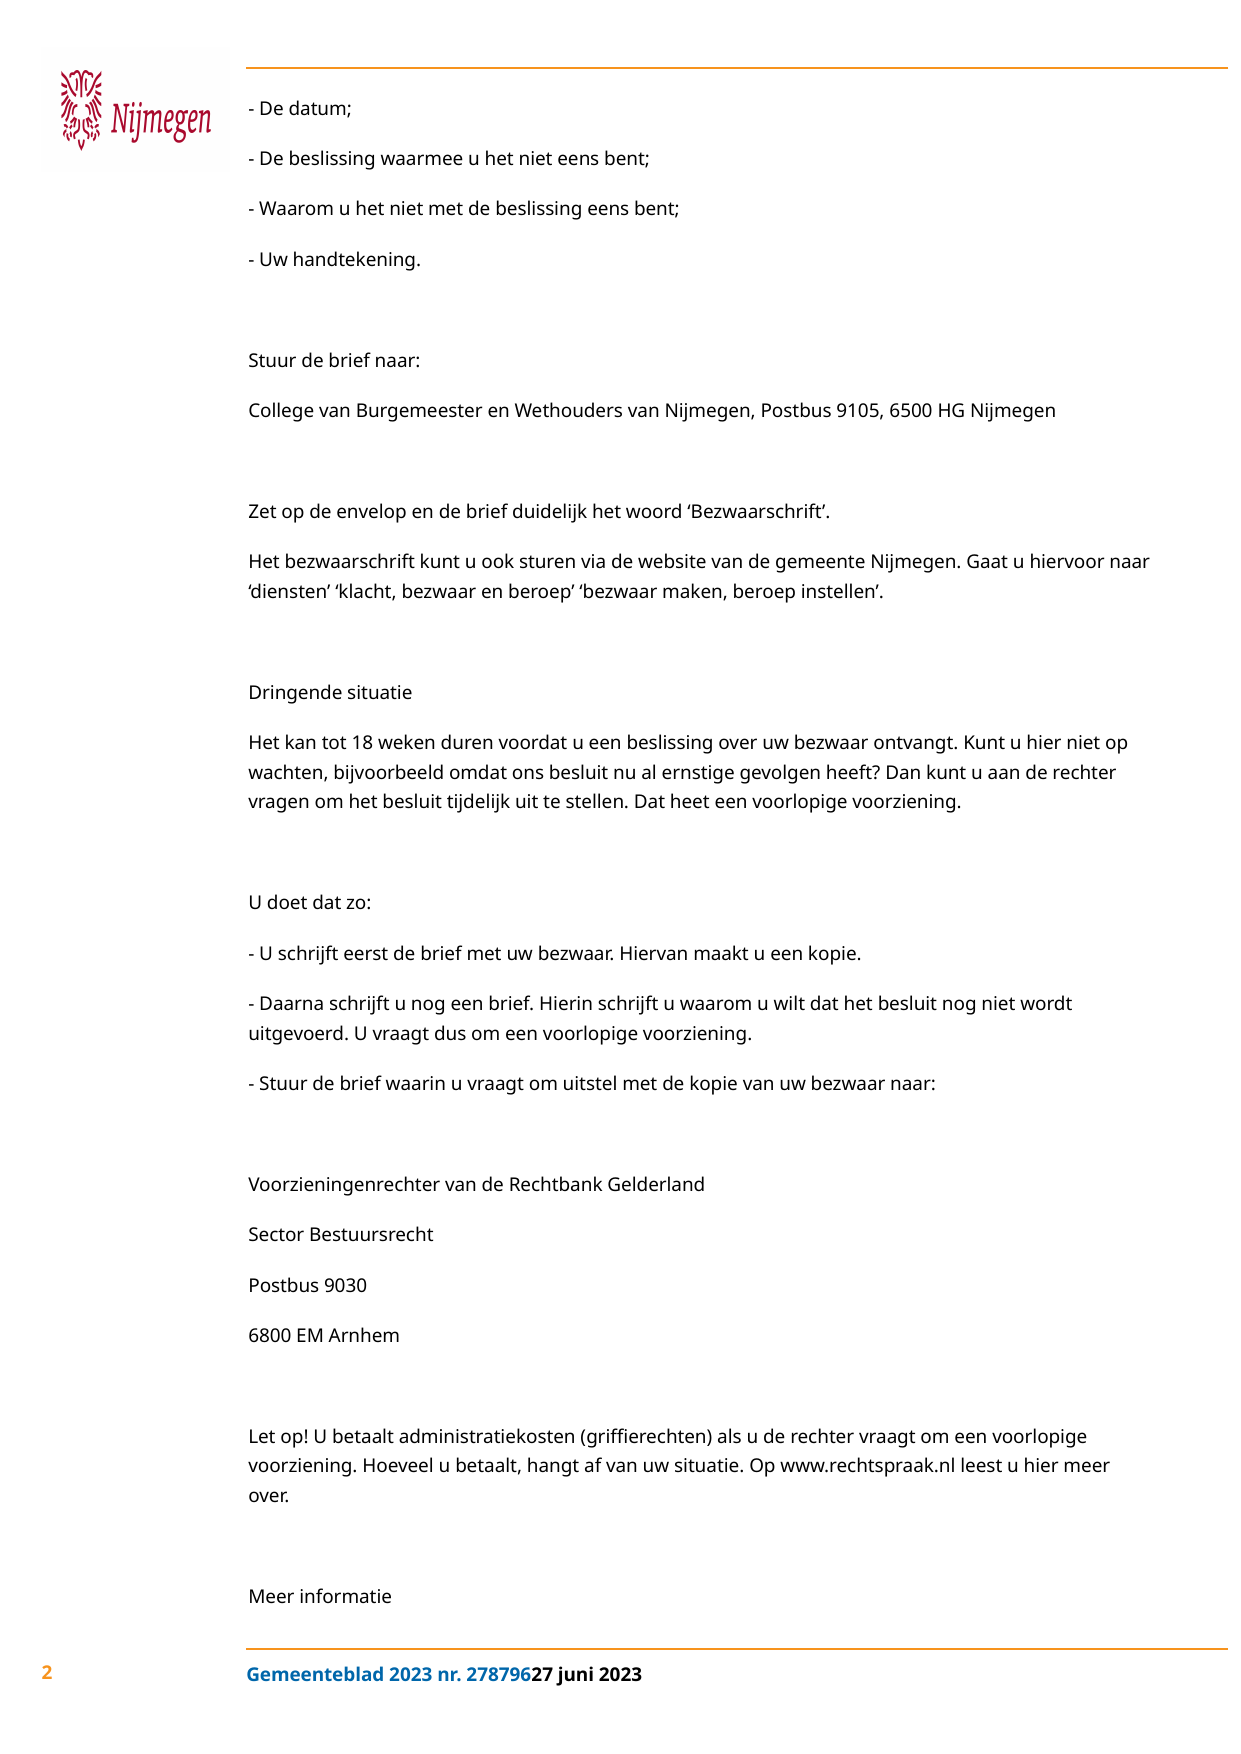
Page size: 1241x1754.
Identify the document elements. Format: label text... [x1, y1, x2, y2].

text Meer informatie [248, 1583, 1152, 1609]
text Het bezwaarschrift kunt u ook sturen via de website van de gemeente Nijmegen. Gaat u hiervoor naar ‘diensten’ ‘klacht, bezwaar en beroep’ ‘bezwaar maken, beroep instellen’. [248, 548, 1152, 604]
text - De beslissing waarmee u het niet eens bent; [248, 145, 1152, 171]
text - Uw handtekening. [248, 246, 1152, 272]
text - Stuur de brief waarin u vraagt om uitstel met de kopie van uw bezwaar naar: [248, 1070, 1152, 1096]
text Het kan tot 18 weken duren voordat u een beslissing over uw bezwaar ontvangt. Kunt u hier niet op wachten, bijvoorbeeld omdat ons besluit nu al ernstige gevolgen heeft? Dan kunt u aan de rechter vragen om het besluit tijdelijk uit te stellen. Dat heet een voorlopige voorziening. [248, 729, 1152, 814]
text 6800 EM Arnhem [248, 1322, 1152, 1348]
text Sector Bestuursrecht [248, 1221, 1152, 1247]
text U doet dat zo: [248, 889, 1152, 915]
text Voorzieningenrechter van de Rechtbank Gelderland [248, 1171, 1152, 1197]
text Postbus 9030 [248, 1272, 1152, 1298]
text - Daarna schrijft u nog een brief. Hierin schrijft u waarom u wilt dat het besluit nog niet wordt uitgevoerd. U vraagt dus om een voorlopige voorziening. [248, 990, 1152, 1046]
text Dringende situatie [248, 679, 1152, 705]
text College van Burgemeester en Wethouders van Nijmegen, Postbus 9105, 6500 HG Nijmegen [248, 397, 1152, 423]
text - Waarom u het niet met de beslissing eens bent; [248, 196, 1152, 221]
picture [41, 47, 231, 172]
text - De datum; [248, 95, 1152, 121]
text Stuur de brief naar: [248, 347, 1152, 373]
text - U schrijft eerst de brief met uw bezwaar. Hiervan maakt u een kopie. [248, 940, 1152, 966]
text Zet op de envelop en de brief duidelijk het woord ‘Bezwaarschrift’. [248, 498, 1152, 524]
text Let op! U betaalt administratiekosten (griffierechten) als u de rechter vraagt om een voorlopige voorziening. Hoeveel u betaalt, hangt af van uw situatie. Op www.rechtspraak.nl leest u hier meer over. [248, 1423, 1152, 1508]
